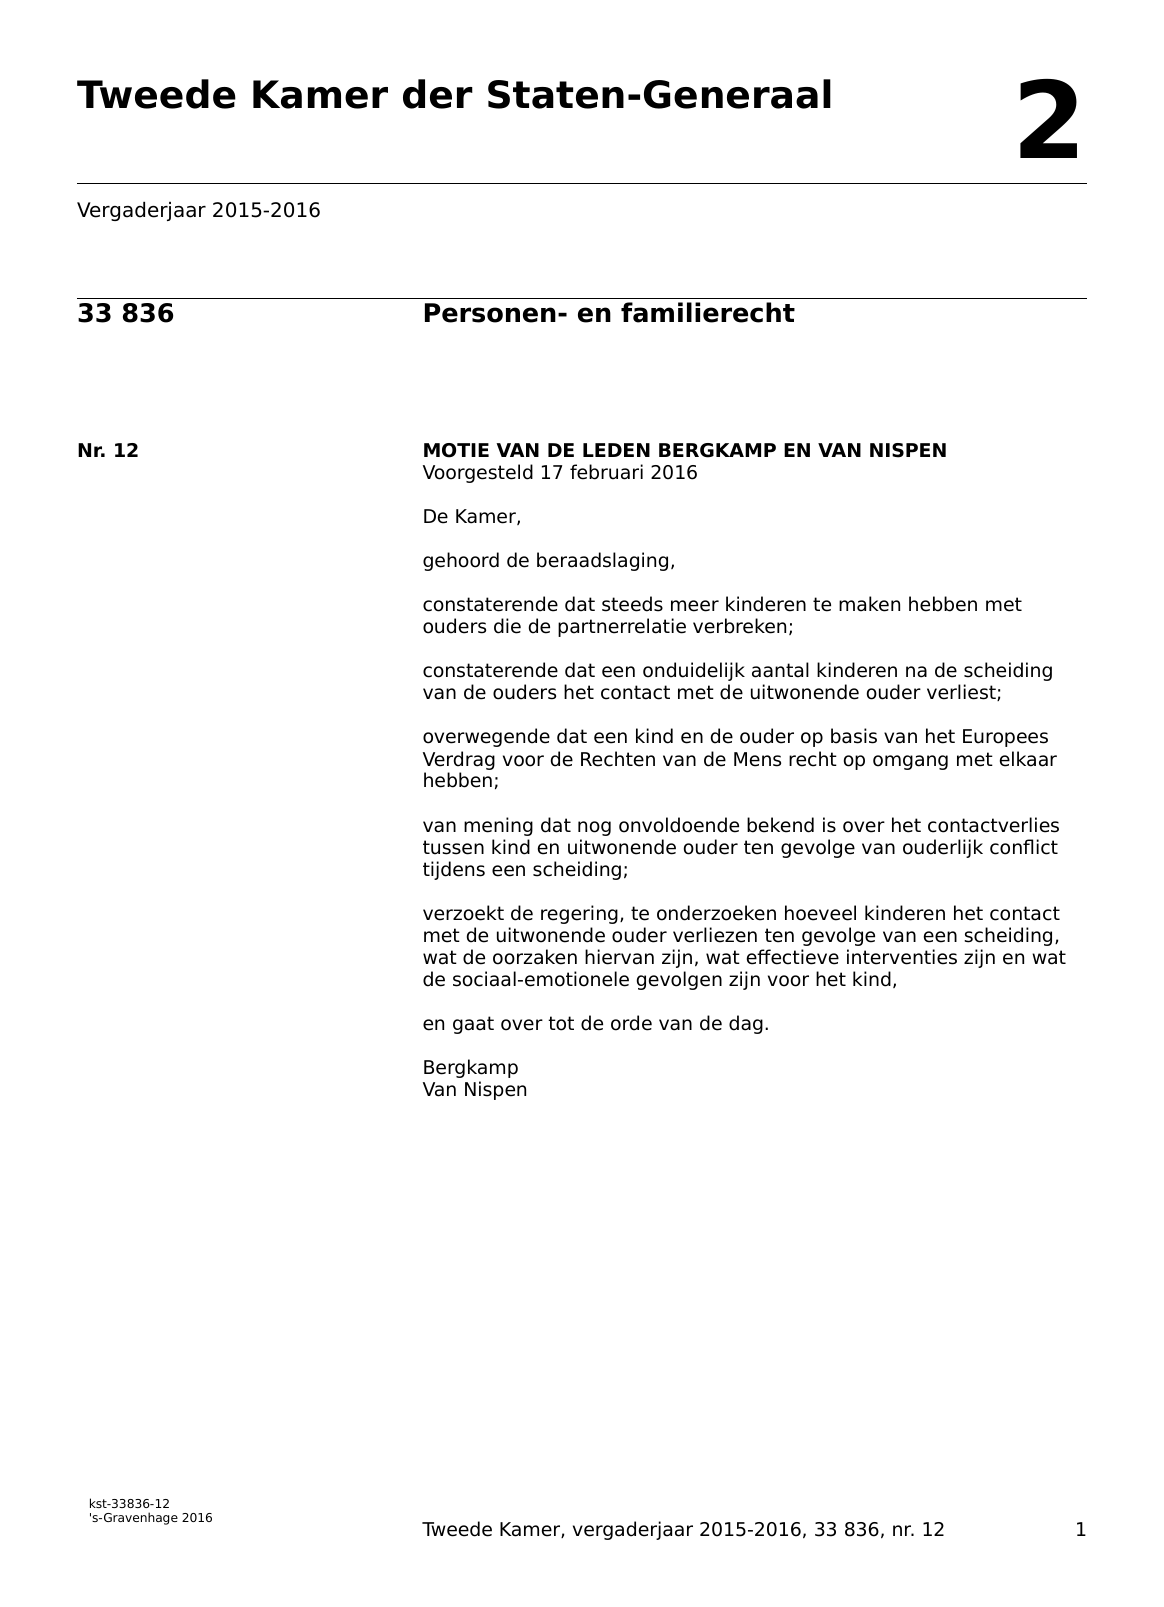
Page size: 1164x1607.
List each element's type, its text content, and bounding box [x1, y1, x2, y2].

subtitle 33 836 Personen- en familierecht [77, 299, 1087, 329]
text van mening dat nog onvoldoende bekend is over het contactverlies tussen kind en uitwonende ouder ten gevolge van ouderlijk conflict tijdens een scheiding; [422, 814, 1087, 881]
table_header 2 [886, 59, 1087, 183]
text en gaat over tot de orde van de dag. [422, 1013, 1087, 1035]
table_header Tweede Kamer der Staten-Generaal [77, 59, 886, 183]
text Bergkamp [422, 1057, 1087, 1079]
text overwegende dat een kind en de ouder op basis van het Europees Verdrag voor de Rechten van de Mens recht op omgang met elkaar hebben; [422, 726, 1087, 792]
text constaterende dat steeds meer kinderen te maken hebben met ouders die de partnerrelatie verbreken; [422, 594, 1087, 638]
text kst-33836-12 [88, 1497, 323, 1511]
text De Kamer, [422, 506, 1087, 528]
text Voorgesteld 17 februari 2016 [422, 462, 1087, 484]
subtitle Nr. 12 MOTIE VAN DE LEDEN BERGKAMP EN VAN NISPEN [77, 440, 1087, 462]
text constaterende dat een onduidelijk aantal kinderen na de scheiding van de ouders het contact met de uitwonende ouder verliest; [422, 660, 1087, 704]
text verzoekt de regering, te onderzoeken hoeveel kinderen het contact met de uitwonende ouder verliezen ten gevolge van een scheiding, wat de oorzaken hiervan zijn, wat effectieve interventies zijn en wat de sociaal-emotionele gevolgen zijn voor het kind, [422, 903, 1087, 991]
text Van Nispen [422, 1079, 1087, 1101]
text 's-Gravenhage 2016 [88, 1511, 323, 1525]
text gehoord de beraadslaging, [422, 550, 1087, 572]
table_cell Vergaderjaar 2015-2016 [77, 184, 1087, 298]
